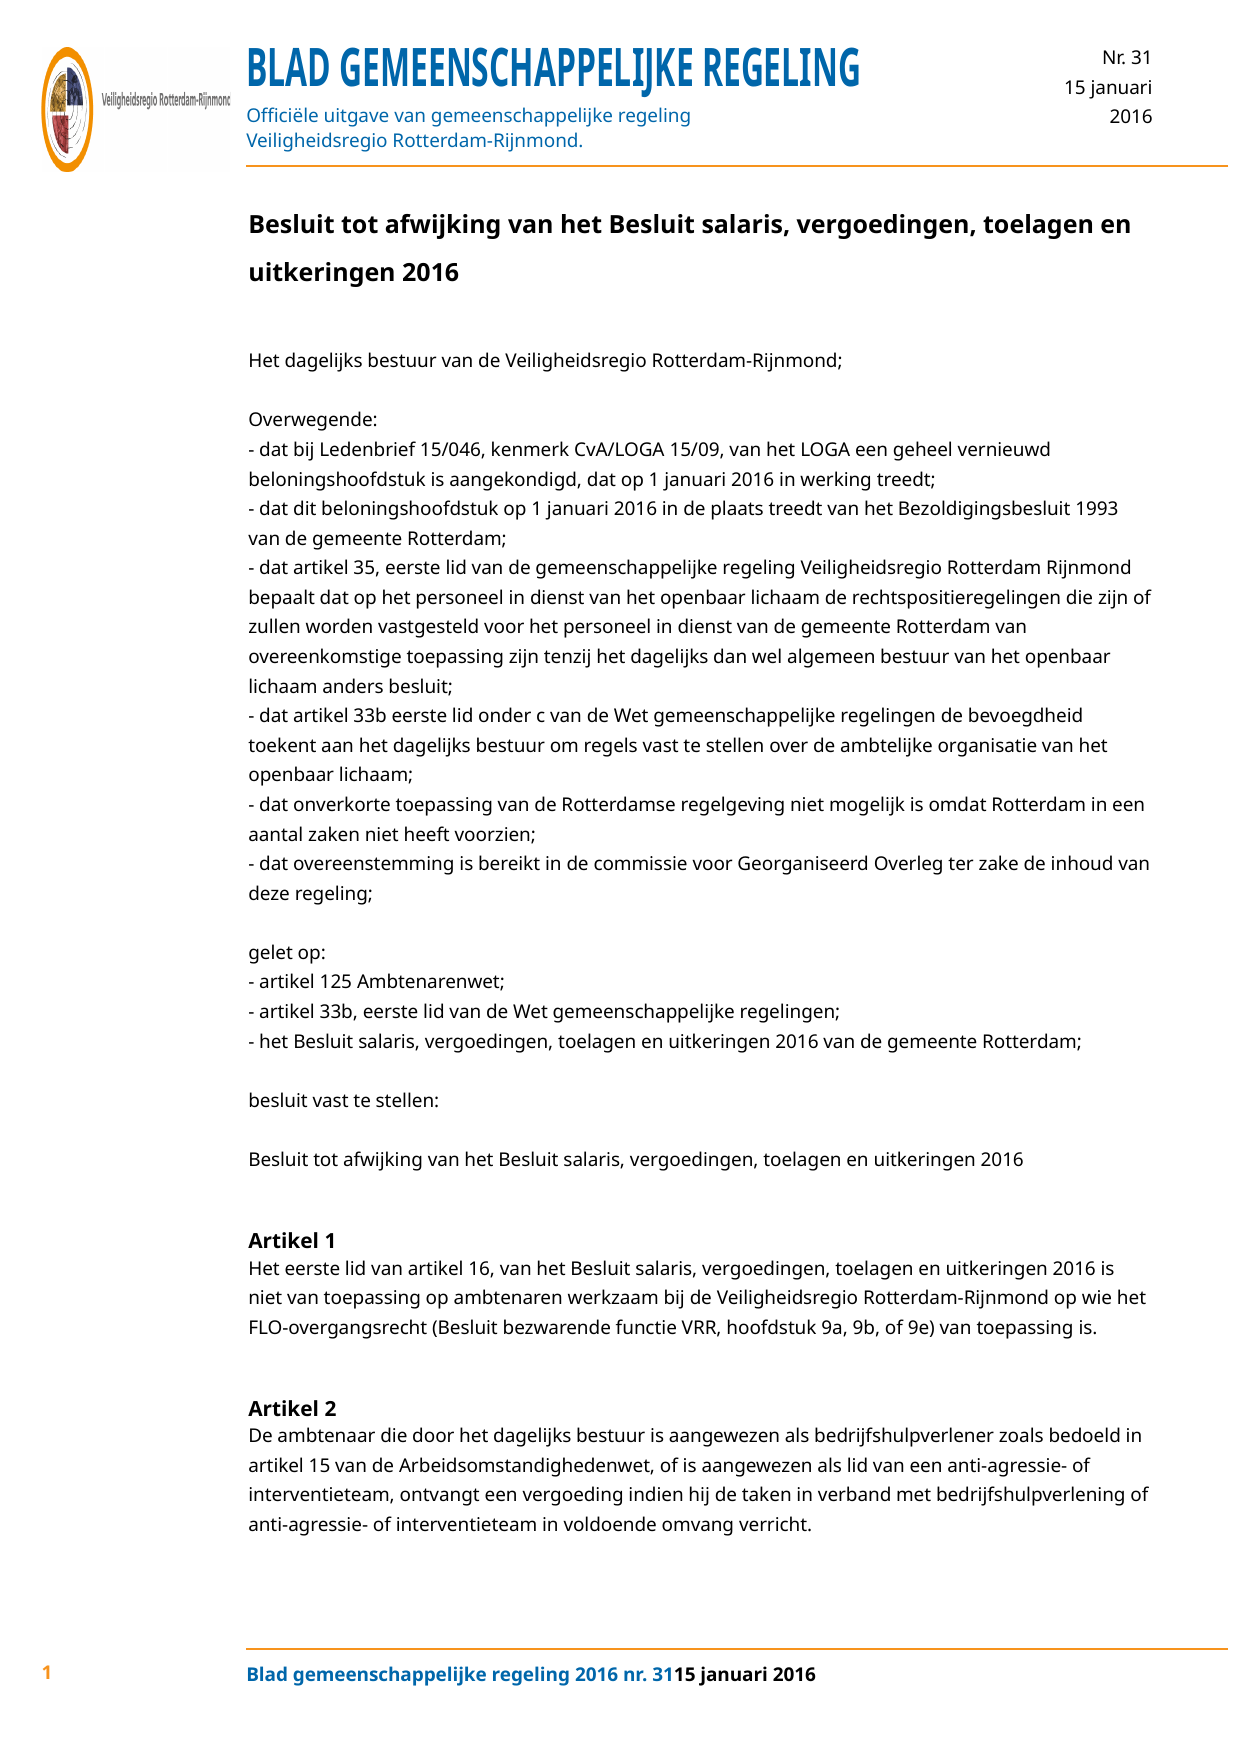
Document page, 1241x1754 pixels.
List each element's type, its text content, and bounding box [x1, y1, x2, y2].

text - dat onverkorte toepassing van de Rotterdamse regelgeving niet mogelijk is omdat Rotterdam in een aantal zaken niet heeft voorzien; [248, 791, 1152, 847]
text - dat bij Ledenbrief 15/046, kenmerk CvA/LOGA 15/09, van het LOGA een geheel vernieuwd beloningshoofdstuk is aangekondigd, dat op 1 januari 2016 in werking treedt; [248, 436, 1152, 492]
text - dat overeenstemming is bereikt in de commissie voor Georganiseerd Overleg ter zake de inhoud van deze regeling; [248, 850, 1152, 906]
text Het dagelijks bestuur van de Veiligheidsregio Rotterdam-Rijnmond; [248, 347, 1152, 373]
text - dat artikel 35, eerste lid van de gemeenschappelijke regeling Veiligheidsregio Rotterdam Rijnmond bepaalt dat op het personeel in dienst van het openbaar lichaam de rechtspositieregelingen die zijn of zullen worden vastgesteld voor het personeel in dienst van de gemeente Rotterdam van overeenkomstige toepassing zijn tenzij het dagelijks dan wel algemeen bestuur van het openbaar lichaam anders besluit; [248, 554, 1152, 699]
text Overwegende: [248, 407, 1152, 432]
text Artikel 2 [248, 1394, 1152, 1422]
text Het eerste lid van artikel 16, van het Besluit salaris, vergoedingen, toelagen en uitkeringen 2016 is niet van toepassing op ambtenaren werkzaam bij de Veiligheidsregio Rotterdam-Rijnmond op wie het FLO-overgangsrecht (Besluit bezwarende functie VRR, hoofdstuk 9a, 9b, of 9e) van toepassing is. [248, 1255, 1152, 1339]
picture [41, 47, 231, 172]
text - dat dit beloningshoofdstuk op 1 januari 2016 in de plaats treedt van het Bezoldigingsbesluit 1993 van de gemeente Rotterdam; [248, 495, 1152, 551]
text besluit vast te stellen: [248, 1087, 1152, 1113]
text Artikel 1 [248, 1226, 1152, 1255]
text gelet op: [248, 939, 1152, 965]
text - het Besluit salaris, vergoedingen, toelagen en uitkeringen 2016 van de gemeente Rotterdam; [248, 1028, 1152, 1054]
text Besluit tot afwijking van het Besluit salaris, vergoedingen, toelagen en uitkeringen 2016 [248, 207, 1152, 288]
text - dat artikel 33b eerste lid onder c van de Wet gemeenschappelijke regelingen de bevoegdheid toekent aan het dagelijks bestuur om regels vast te stellen over de ambtelijke organisatie van het openbaar lichaam; [248, 702, 1152, 787]
text - artikel 125 Ambtenarenwet; [248, 969, 1152, 994]
text - artikel 33b, eerste lid van de Wet gemeenschappelijke regelingen; [248, 998, 1152, 1024]
text Besluit tot afwijking van het Besluit salaris, vergoedingen, toelagen en uitkeringen 2016 [248, 1146, 1152, 1172]
text De ambtenaar die door het dagelijks bestuur is aangewezen als bedrijfshulpverlener zoals bedoeld in artikel 15 van de Arbeidsomstandighedenwet, of is aangewezen als lid van een anti-agressie- of interventieteam, ontvangt een vergoeding indien hij de taken in verband met bedrijfshulpverlening of anti-agressie- of interventieteam in voldoende omvang verricht. [248, 1422, 1152, 1537]
